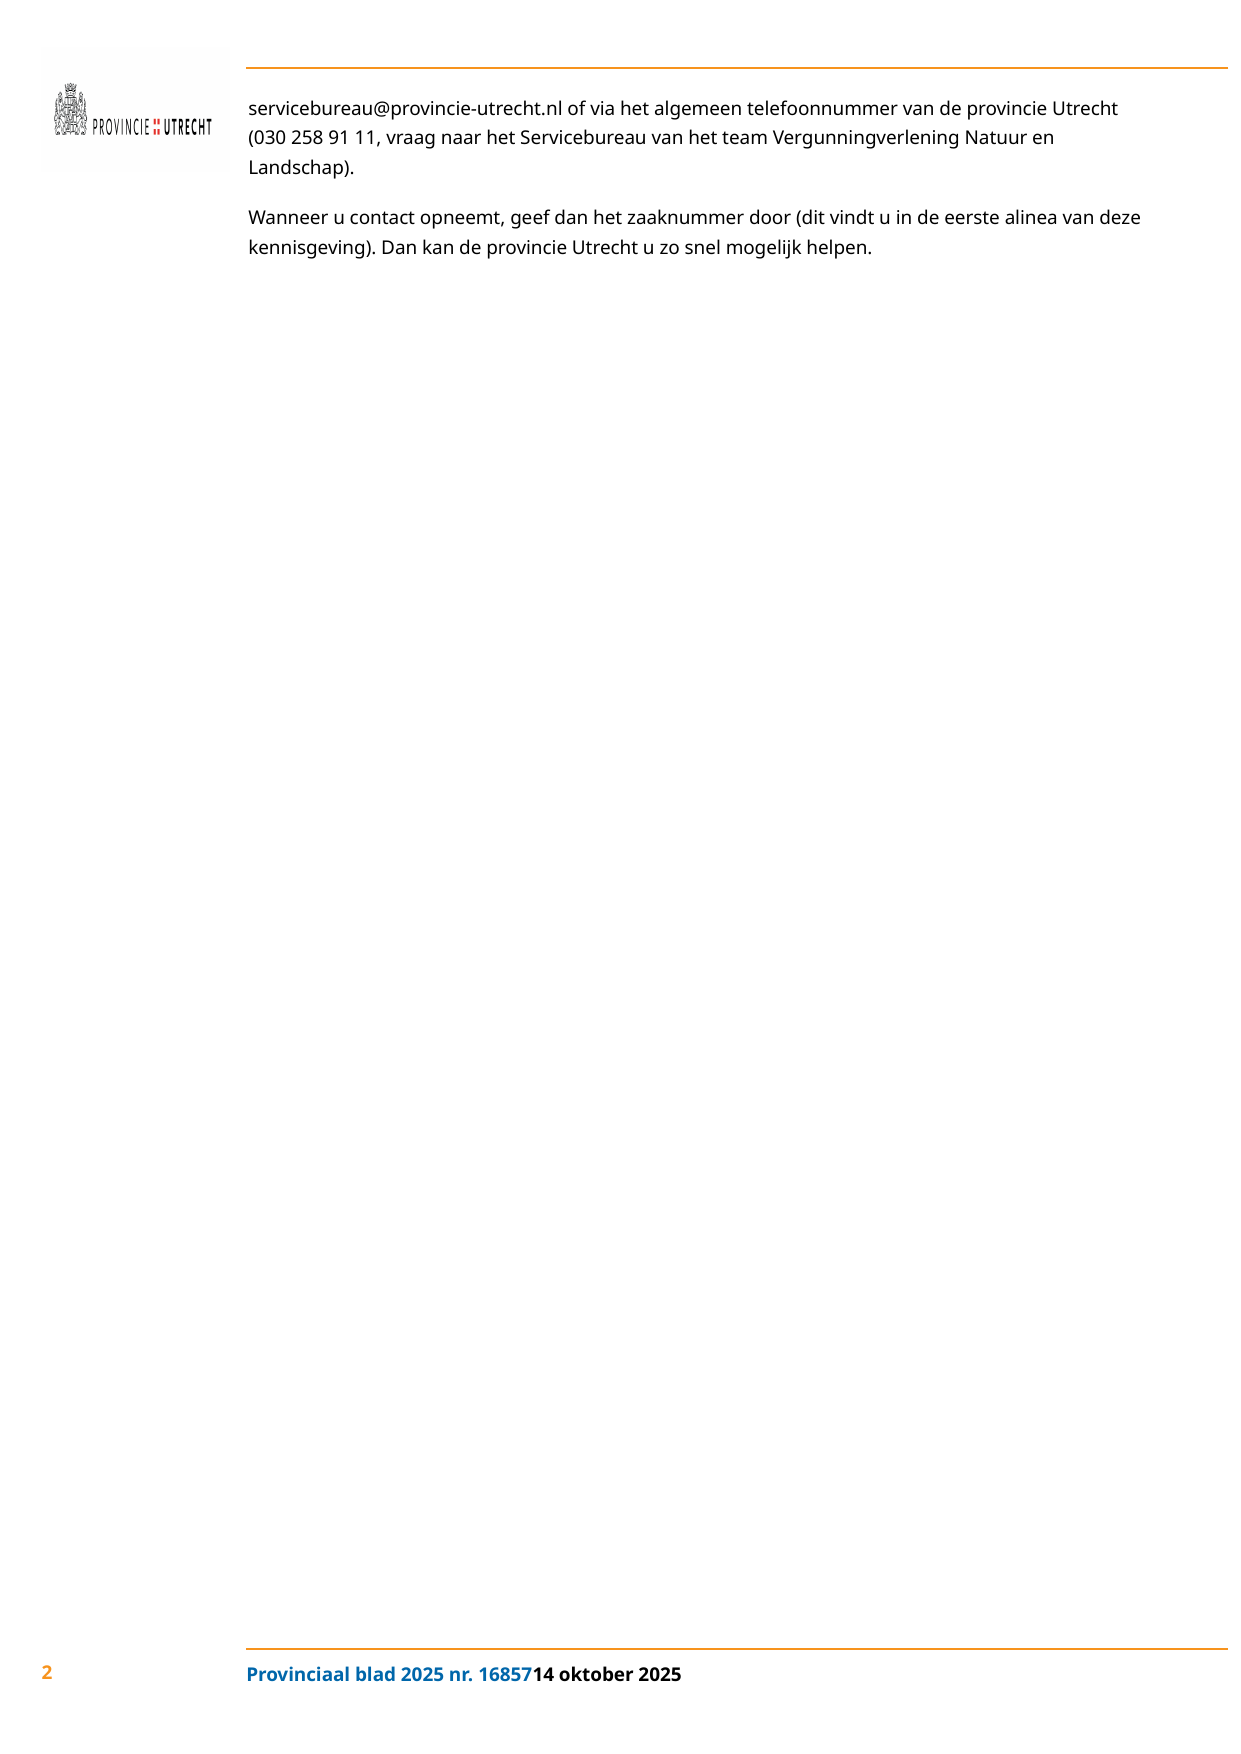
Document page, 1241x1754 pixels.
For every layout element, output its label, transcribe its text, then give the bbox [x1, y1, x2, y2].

picture [41, 47, 231, 172]
text Wanneer u contact opneemt, geef dan het zaaknummer door (dit vindt u in de eerste alinea van deze kennisgeving). Dan kan de provincie Utrecht u zo snel mogelijk helpen. [248, 204, 1152, 260]
text servicebureau@provincie-utrecht.nl of via het algemeen telefoonnummer van de provincie Utrecht (030 258 91 11, vraag naar het Servicebureau van het team Vergunningverlening Natuur en Landschap). [248, 95, 1152, 180]
